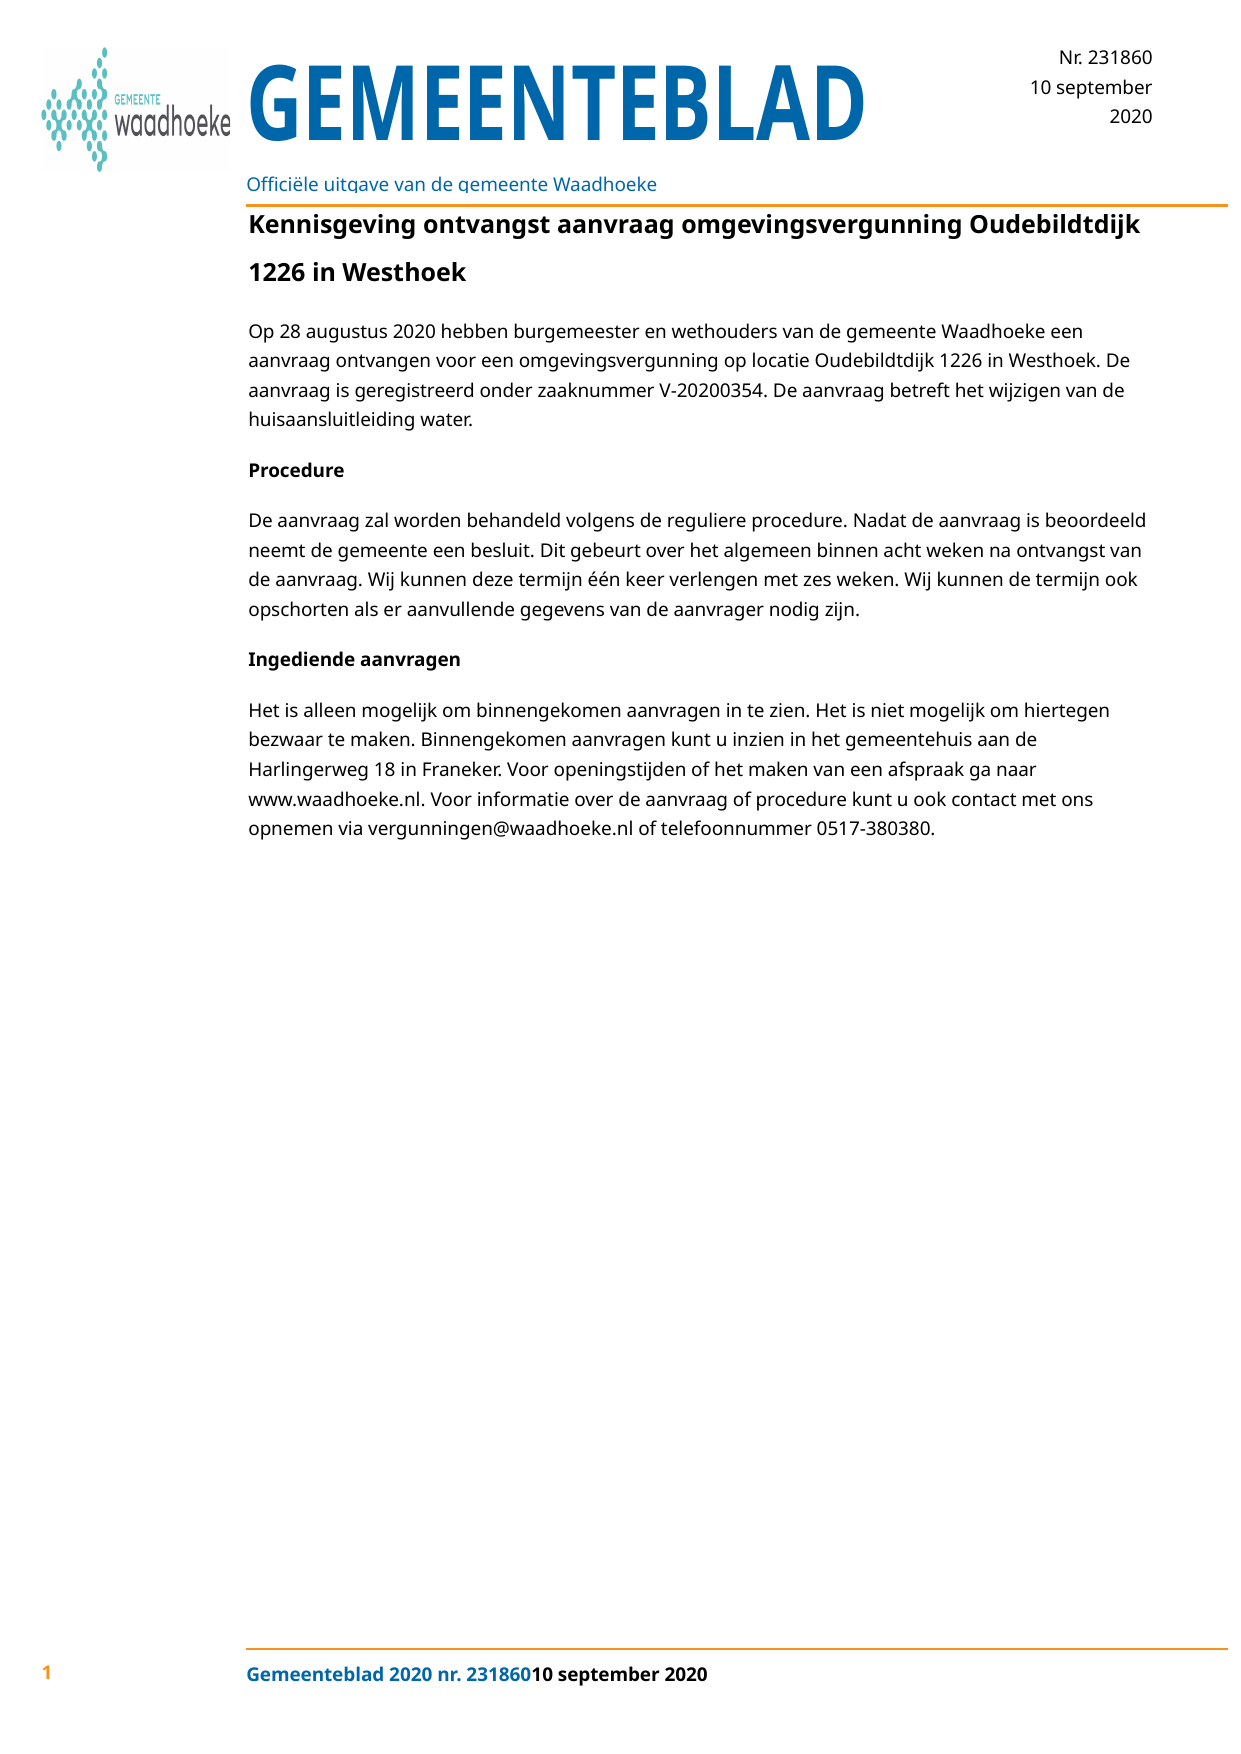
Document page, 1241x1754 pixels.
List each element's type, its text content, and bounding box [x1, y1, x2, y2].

text De aanvraag zal worden behandeld volgens de reguliere procedure. Nadat de aanvraag is beoordeeld neemt de gemeente een besluit. Dit gebeurt over het algemeen binnen acht weken na ontvangst van de aanvraag. Wij kunnen deze termijn één keer verlengen met zes weken. Wij kunnen de termijn ook opschorten als er aanvullende gegevens van de aanvrager nodig zijn. [248, 507, 1152, 622]
text Op 28 augustus 2020 hebben burgemeester en wethouders van de gemeente Waadhoeke een aanvraag ontvangen voor een omgevingsvergunning op locatie Oudebildtdijk 1226 in Westhoek. De aanvraag is geregistreerd onder zaaknummer V-20200354. De aanvraag betreft het wijzigen van de huisaansluitleiding water. [248, 318, 1152, 432]
text Kennisgeving ontvangst aanvraag omgevingsvergunning Oudebildtdijk 1226 in Westhoek [248, 207, 1152, 288]
text Procedure [248, 457, 1152, 483]
text Ingediende aanvragen [248, 647, 1152, 672]
text Het is alleen mogelijk om binnengekomen aanvragen in te zien. Het is niet mogelijk om hiertegen bezwaar te maken. Binnengekomen aanvragen kunt u inzien in het gemeentehuis aan de Harlingerweg 18 in Franeker. Voor openingstijden of het maken van een afspraak ga naar www.waadhoeke.nl. Voor informatie over de aanvraag of procedure kunt u ook contact met ons opnemen via vergunningen@waadhoeke.nl of telefoonnummer 0517-380380. [248, 697, 1152, 841]
picture [41, 47, 231, 172]
